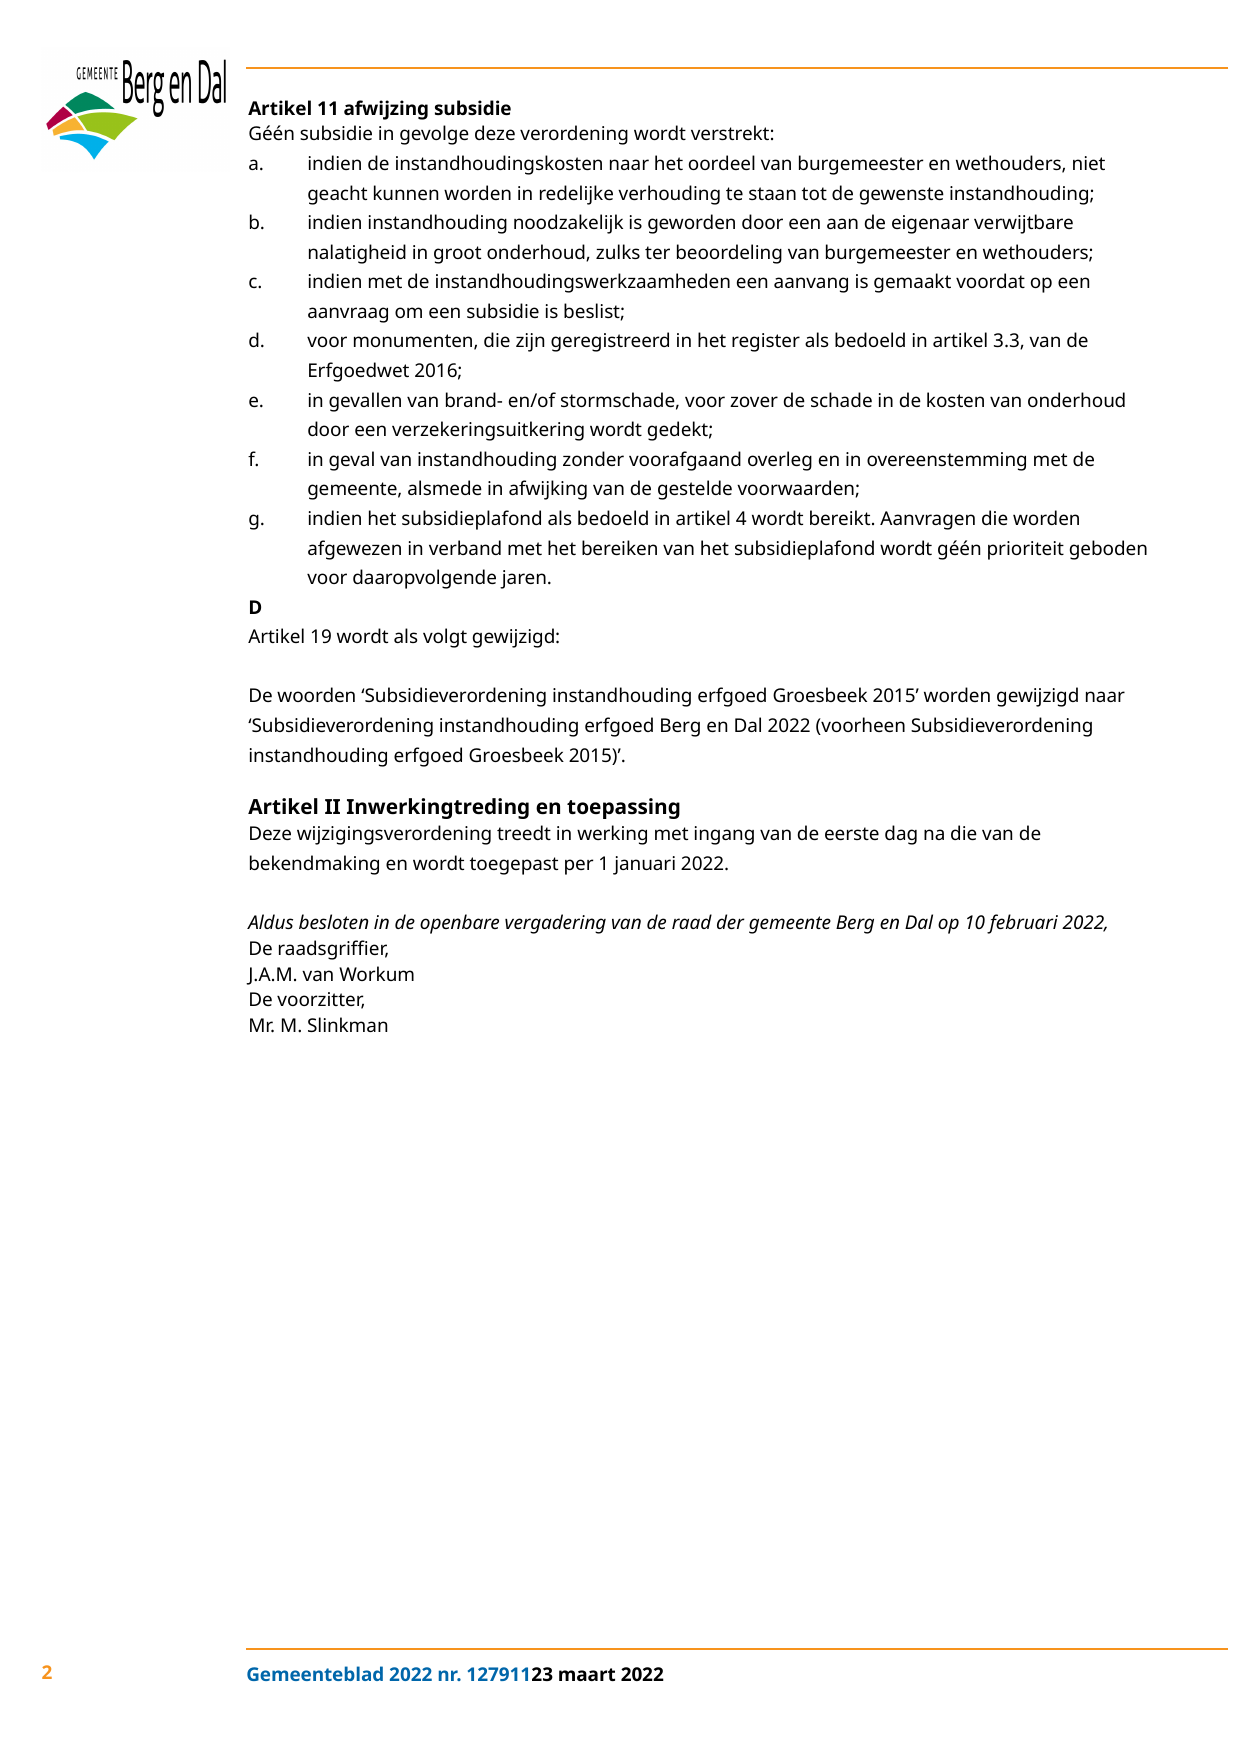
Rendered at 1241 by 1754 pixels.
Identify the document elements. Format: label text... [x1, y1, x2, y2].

list voor monumenten, die zijn geregistreerd in het register als bedoeld in artikel 3.3, van de Erfgoedwet 2016; [248, 328, 1152, 383]
text Artikel 11 afwijzing subsidie [248, 95, 1152, 121]
text Mr. M. Slinkman [248, 1012, 1152, 1038]
picture [41, 47, 231, 172]
list indien het subsidieplafond als bedoeld in artikel 4 wordt bereikt. Aanvragen die worden afgewezen in verband met het bereiken van het subsidieplafond wordt géén prioriteit geboden voor daaropvolgende jaren. [248, 505, 1152, 590]
list indien met de instandhoudingswerkzaamheden een aanvang is gemaakt voordat op een aanvraag om een subsidie is beslist; [248, 268, 1152, 324]
list indien instandhouding noodzakelijk is geworden door een aan de eigenaar verwijtbare nalatigheid in groot onderhoud, zulks ter beoordeling van burgemeester en wethouders; [248, 209, 1152, 264]
text Deze wijzigingsverordening treedt in werking met ingang van de eerste dag na die van de bekendmaking en wordt toegepast per 1 januari 2022. [248, 821, 1152, 876]
list indien de instandhoudingskosten naar het oordeel van burgemeester en wethouders, niet geacht kunnen worden in redelijke verhouding te staan tot de gewenste instandhouding; [248, 150, 1152, 205]
text De raadsgriffier, [248, 935, 1152, 961]
text Géén subsidie in gevolge deze verordening wordt verstrekt: [248, 121, 1152, 146]
text Aldus besloten in de openbare vergadering van de raad der gemeente Berg en Dal op 10 februari 2022, [248, 909, 1152, 935]
text J.A.M. van Workum [248, 961, 1152, 987]
text De voorzitter, [248, 987, 1152, 1012]
text D [248, 594, 1152, 619]
list in gevallen van brand- en/of stormschade, voor zover de schade in de kosten van onderhoud door een verzekeringsuitkering wordt gedekt; [248, 387, 1152, 442]
text Artikel II Inwerkingtreding en toepassing [248, 792, 1152, 821]
list in geval van instandhouding zonder voorafgaand overleg en in overeenstemming met de gemeente, alsmede in afwijking van de gestelde voorwaarden; [248, 446, 1152, 501]
text Artikel 19 wordt als volgt gewijzigd: [248, 623, 1152, 649]
text De woorden ‘Subsidieverordening instandhouding erfgoed Groesbeek 2015’ worden gewijzigd naar ‘Subsidieverordening instandhouding erfgoed Berg en Dal 2022 (voorheen Subsidieverordening instandhouding erfgoed Groesbeek 2015)’. [248, 683, 1152, 767]
